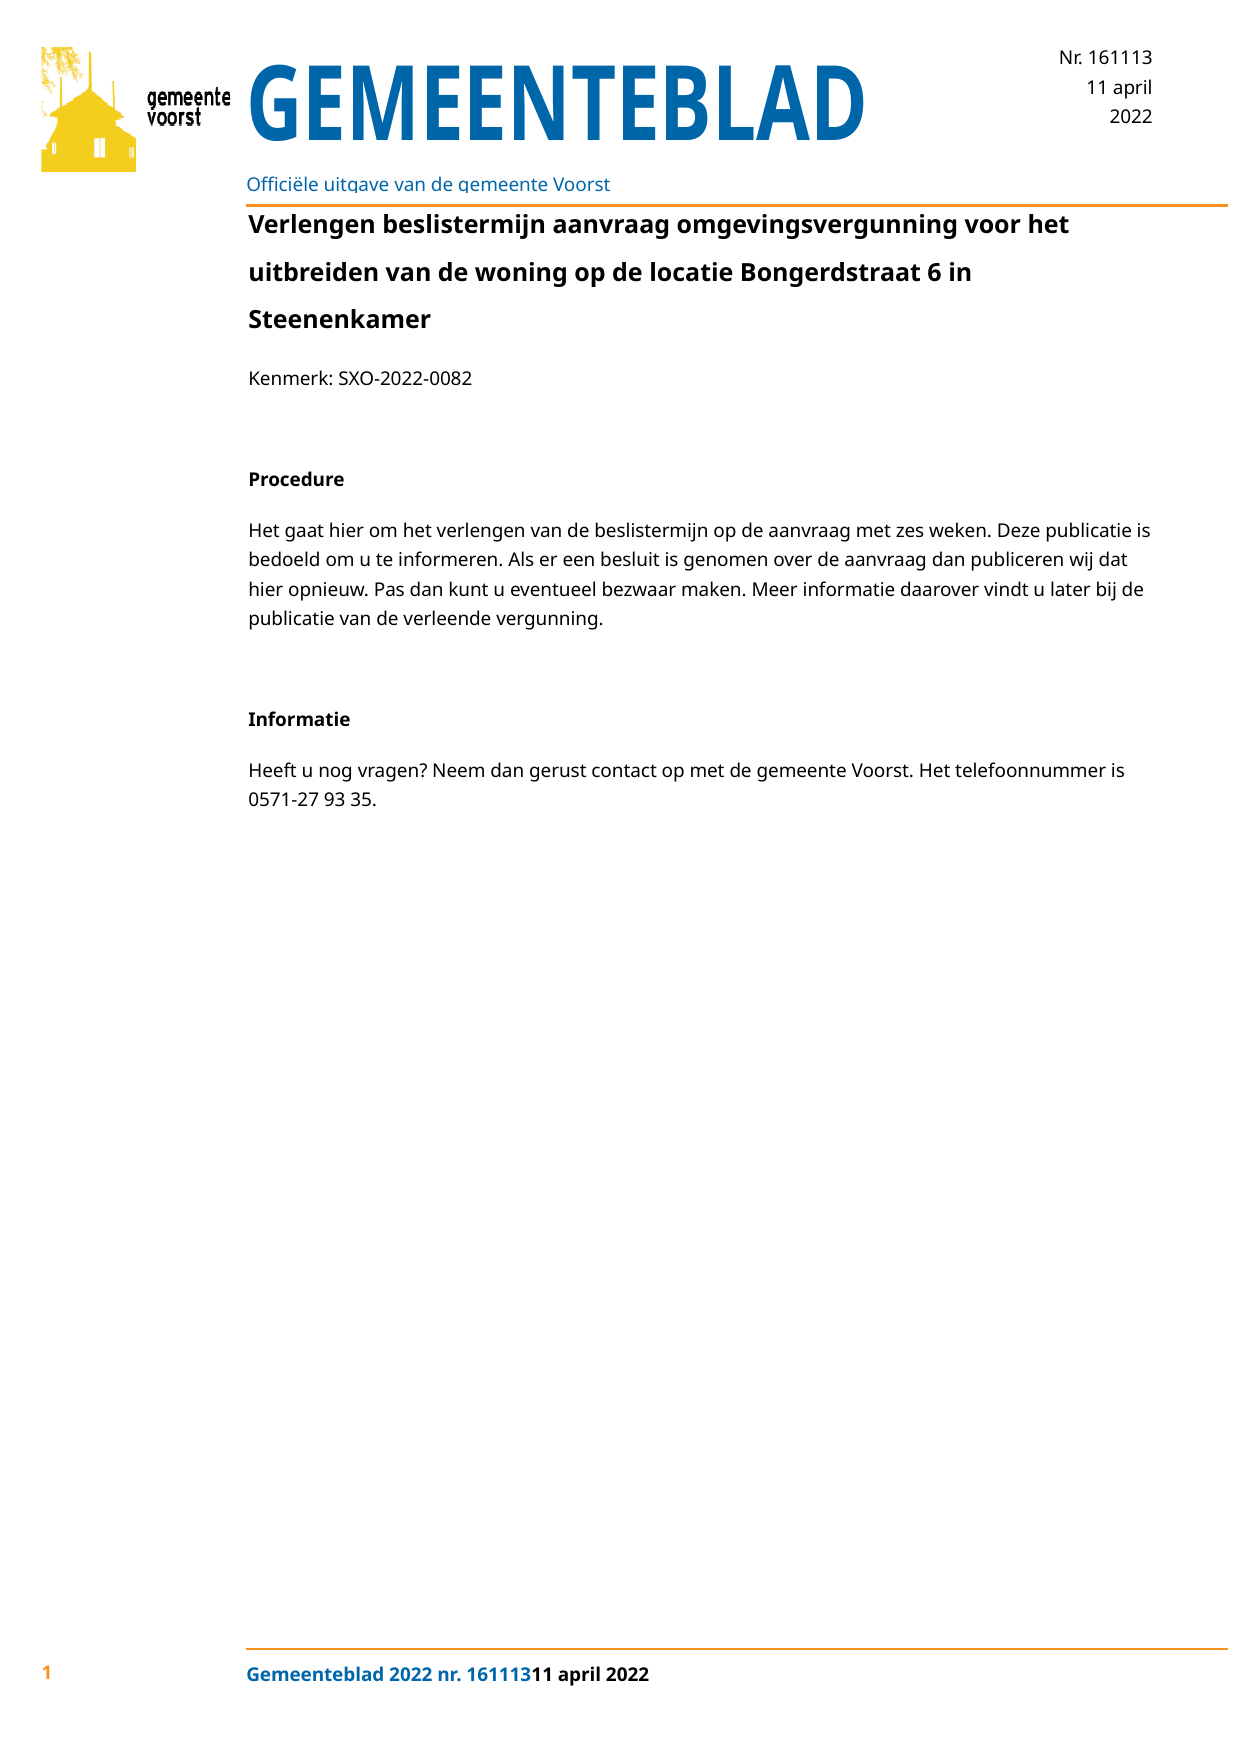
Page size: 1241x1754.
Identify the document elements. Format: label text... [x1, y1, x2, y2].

picture [41, 47, 231, 172]
text Heeft u nog vragen? Neem dan gerust contact op met de gemeente Voorst. Het telefoonnummer is 0571-27 93 35. [248, 757, 1152, 812]
text Verlengen beslistermijn aanvraag omgevingsvergunning voor het uitbreiden van de woning op de locatie Bongerdstraat 6 in Steenenkamer [248, 207, 1152, 336]
text Het gaat hier om het verlengen van de beslistermijn op de aanvraag met zes weken. Deze publicatie is bedoeld om u te informeren. Als er een besluit is genomen over de aanvraag dan publiceren wij dat hier opnieuw. Pas dan kunt u eventueel bezwaar maken. Meer informatie daarover vindt u later bij de publicatie van de verleende vergunning. [248, 517, 1152, 631]
text Procedure [248, 466, 1152, 492]
text Kenmerk: SXO-2022-0082 [248, 366, 1152, 391]
text Informatie [248, 706, 1152, 732]
